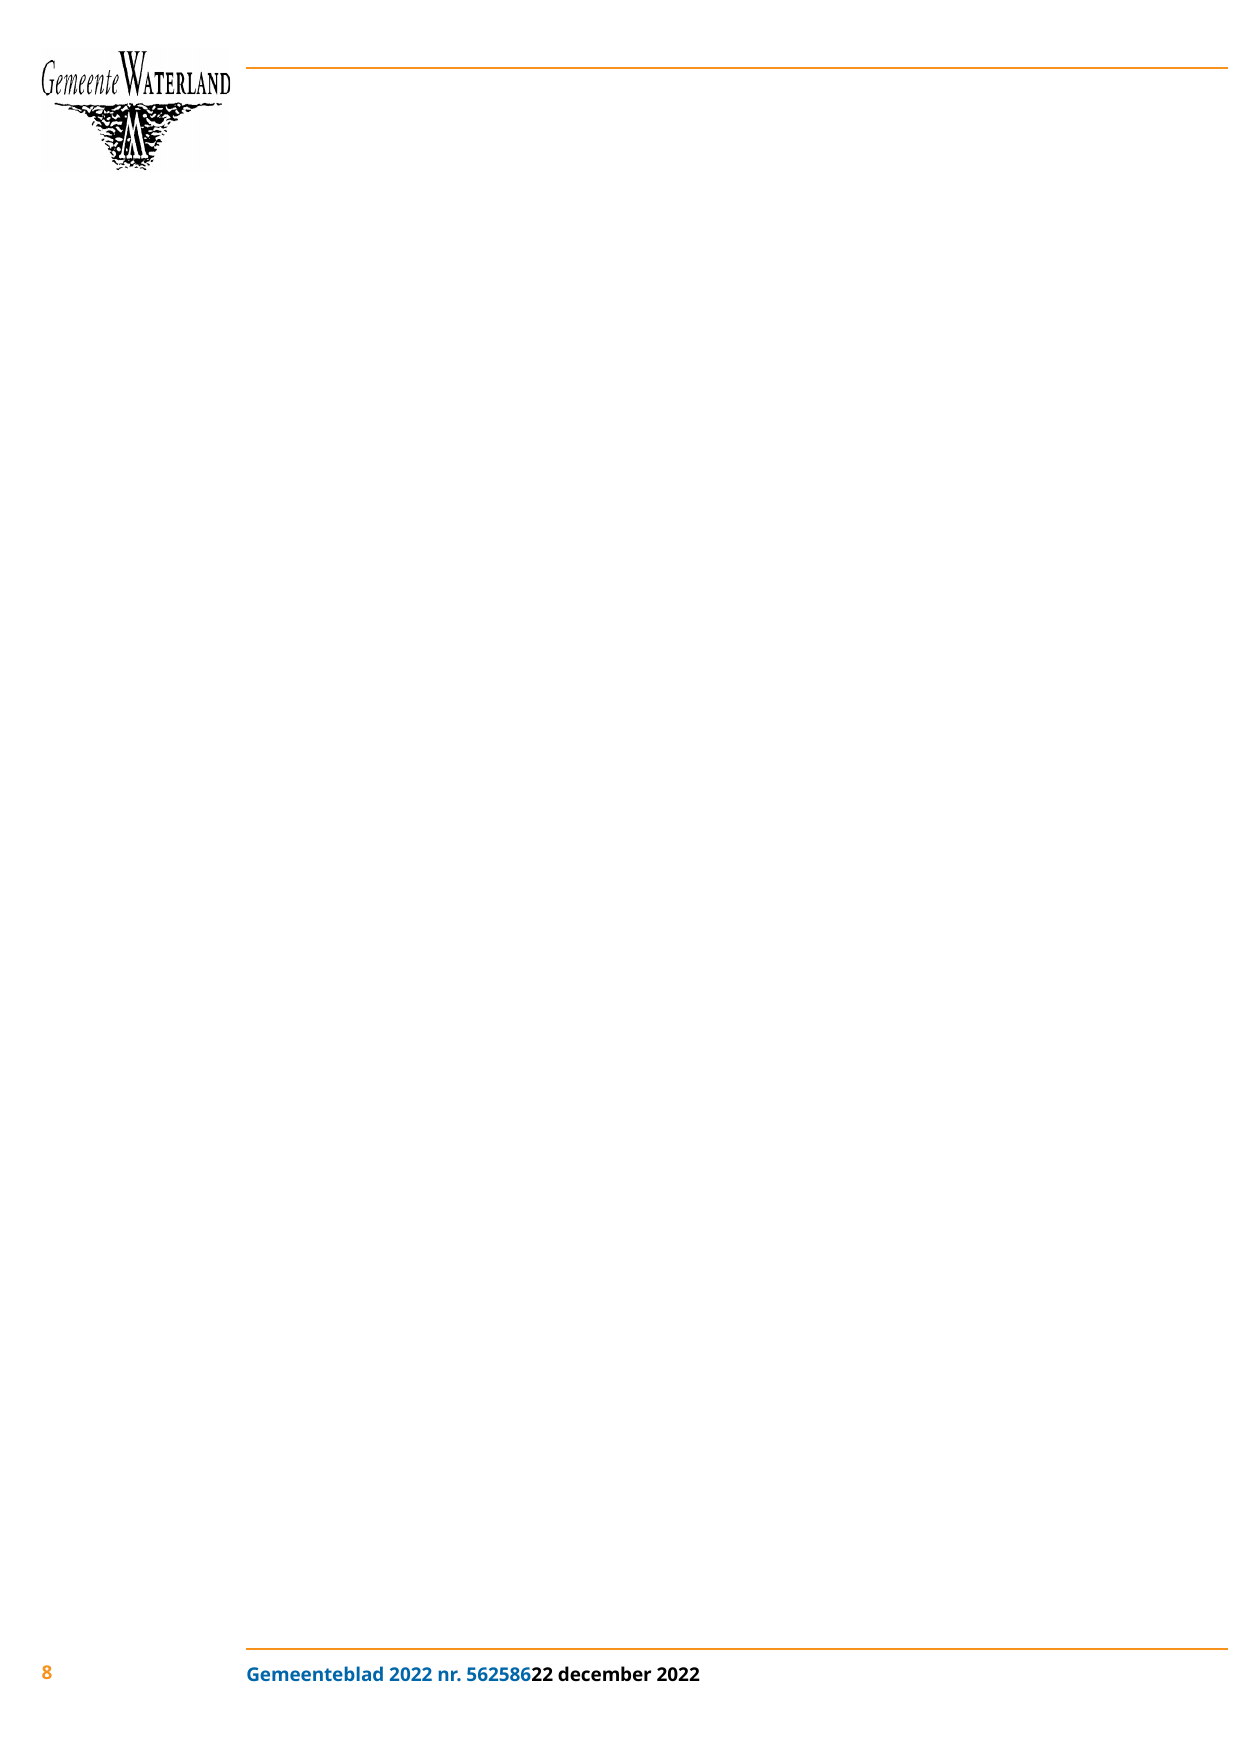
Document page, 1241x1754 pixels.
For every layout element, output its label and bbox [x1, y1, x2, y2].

picture [41, 47, 231, 172]
